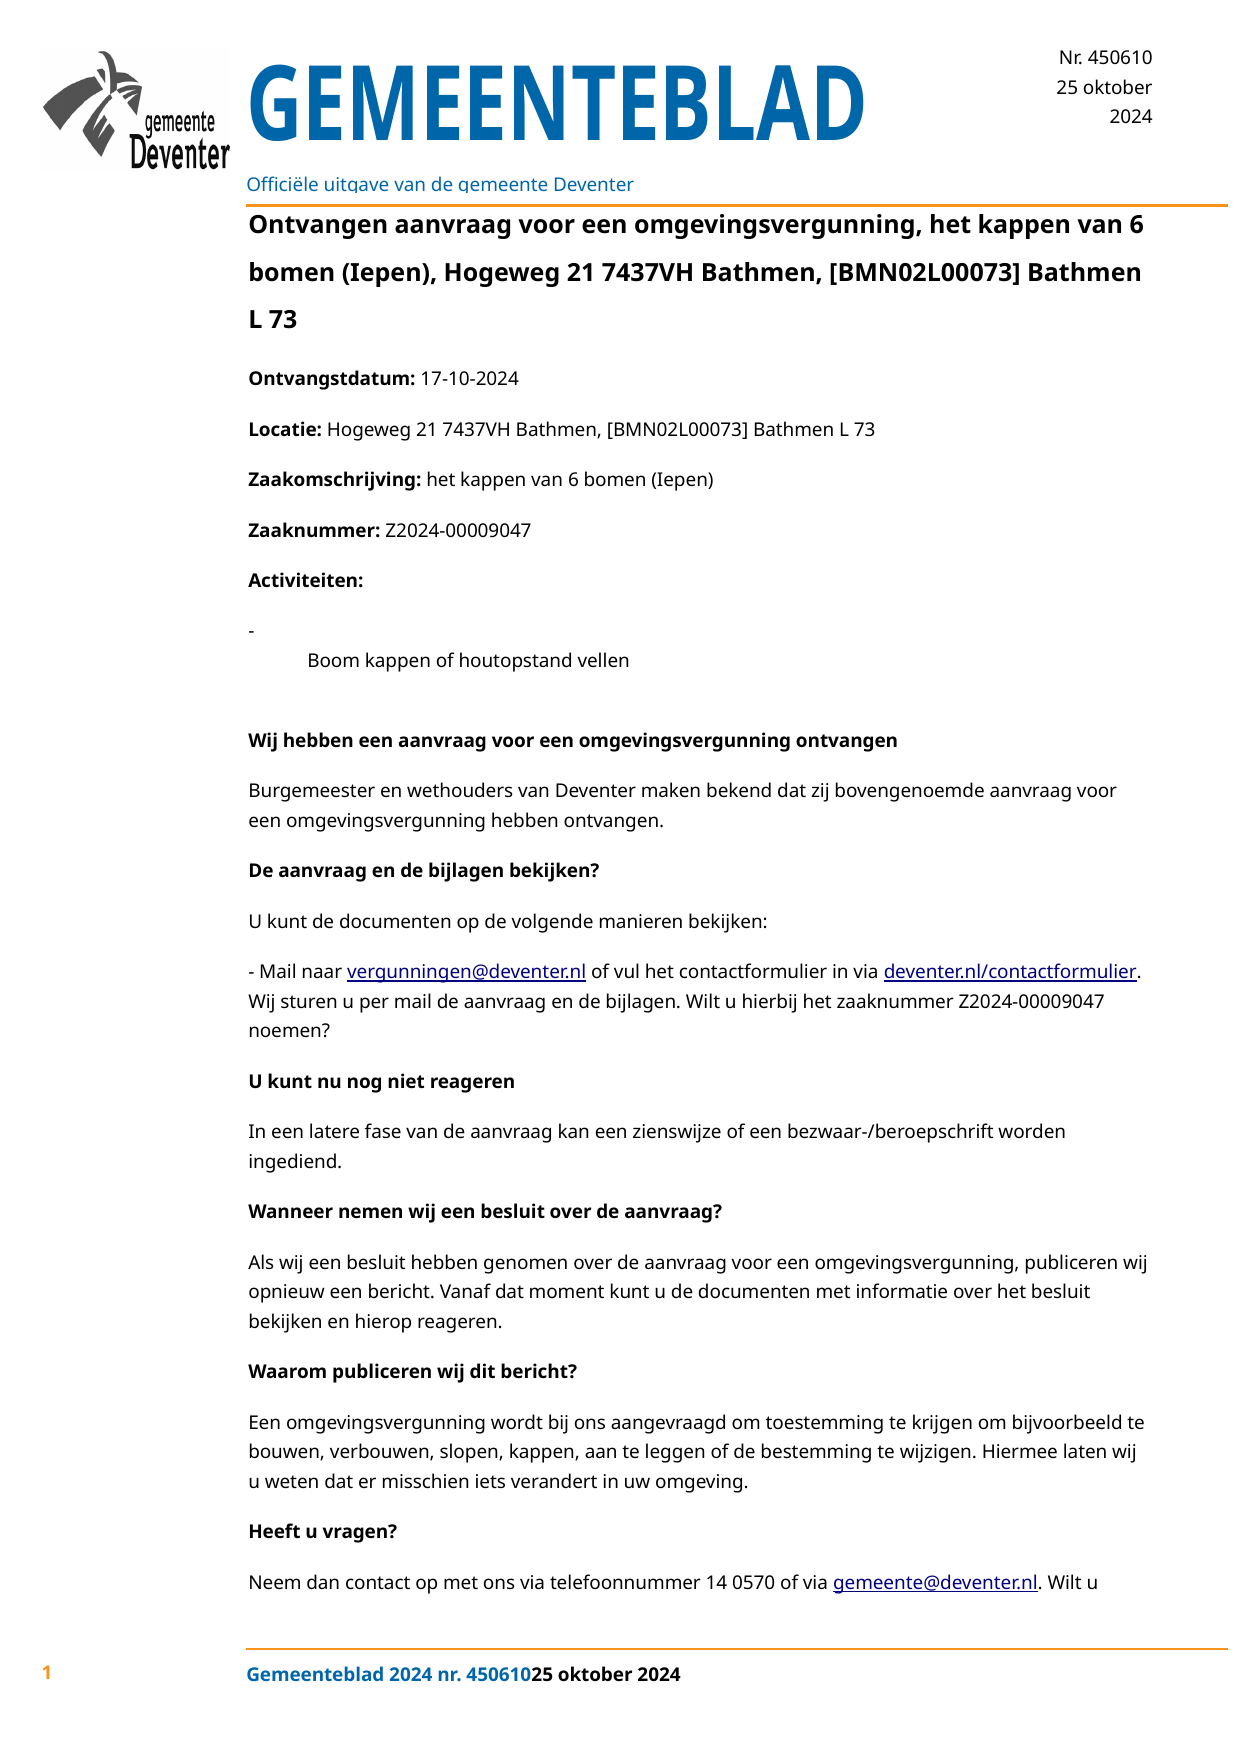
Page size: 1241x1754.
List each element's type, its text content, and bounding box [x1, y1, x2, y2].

text Heeft u vragen? [248, 1518, 1152, 1544]
text Waarom publiceren wij dit bericht? [248, 1358, 1152, 1384]
text Ontvangen aanvraag voor een omgevingsvergunning, het kappen van 6 bomen (Iepen), Hogeweg 21 7437VH Bathmen, [BMN02L00073] Bathmen L 73 [248, 207, 1152, 336]
text Burgemeester en wethouders van Deventer maken bekend dat zij bovengenoemde aanvraag voor een omgevingsvergunning hebben ontvangen. [248, 778, 1152, 833]
text Een omgevingsvergunning wordt bij ons aangevraagd om toestemming te krijgen om bijvoorbeeld te bouwen, verbouwen, slopen, kappen, aan te leggen of de bestemming te wijzigen. Hiermee laten wij u weten dat er misschien iets verandert in uw omgeving. [248, 1409, 1152, 1494]
text Zaaknummer: Z2024-00009047 [248, 517, 1152, 542]
text Als wij een besluit hebben genomen over de aanvraag voor een omgevingsvergunning, publiceren wij opnieuw een bericht. Vanaf dat moment kunt u de documenten met informatie over het besluit bekijken en hierop reageren. [248, 1249, 1152, 1334]
text Neem dan contact op met ons via telefoonnummer 14 0570 of via gemeente@deventer.nl. Wilt u [248, 1569, 1152, 1594]
text Wanneer nemen wij een besluit over de aanvraag? [248, 1198, 1152, 1224]
text In een latere fase van de aanvraag kan een zienswijze of een bezwaar-/beroepschrift worden ingediend. [248, 1118, 1152, 1174]
picture [41, 47, 231, 172]
text - Mail naar vergunningen@deventer.nl of vul het contactformulier in via deventer.nl/contactformulier. Wij sturen u per mail de aanvraag en de bijlagen. Wilt u hierbij het zaaknummer Z2024-00009047 noemen? [248, 958, 1152, 1043]
text Locatie: Hogeweg 21 7437VH Bathmen, [BMN02L00073] Bathmen L 73 [248, 416, 1152, 442]
text U kunt de documenten op de volgende manieren bekijken: [248, 908, 1152, 934]
text Wij hebben een aanvraag voor een omgevingsvergunning ontvangen [248, 727, 1152, 753]
text Ontvangstdatum: 17-10-2024 [248, 366, 1152, 391]
text Activiteiten: [248, 567, 1152, 593]
text De aanvraag en de bijlagen bekijken? [248, 858, 1152, 883]
text U kunt nu nog niet reageren [248, 1068, 1152, 1094]
text Zaakomschrijving: het kappen van 6 bomen (Iepen) [248, 466, 1152, 492]
list Boom kappen of houtopstand vellen [248, 647, 1152, 673]
